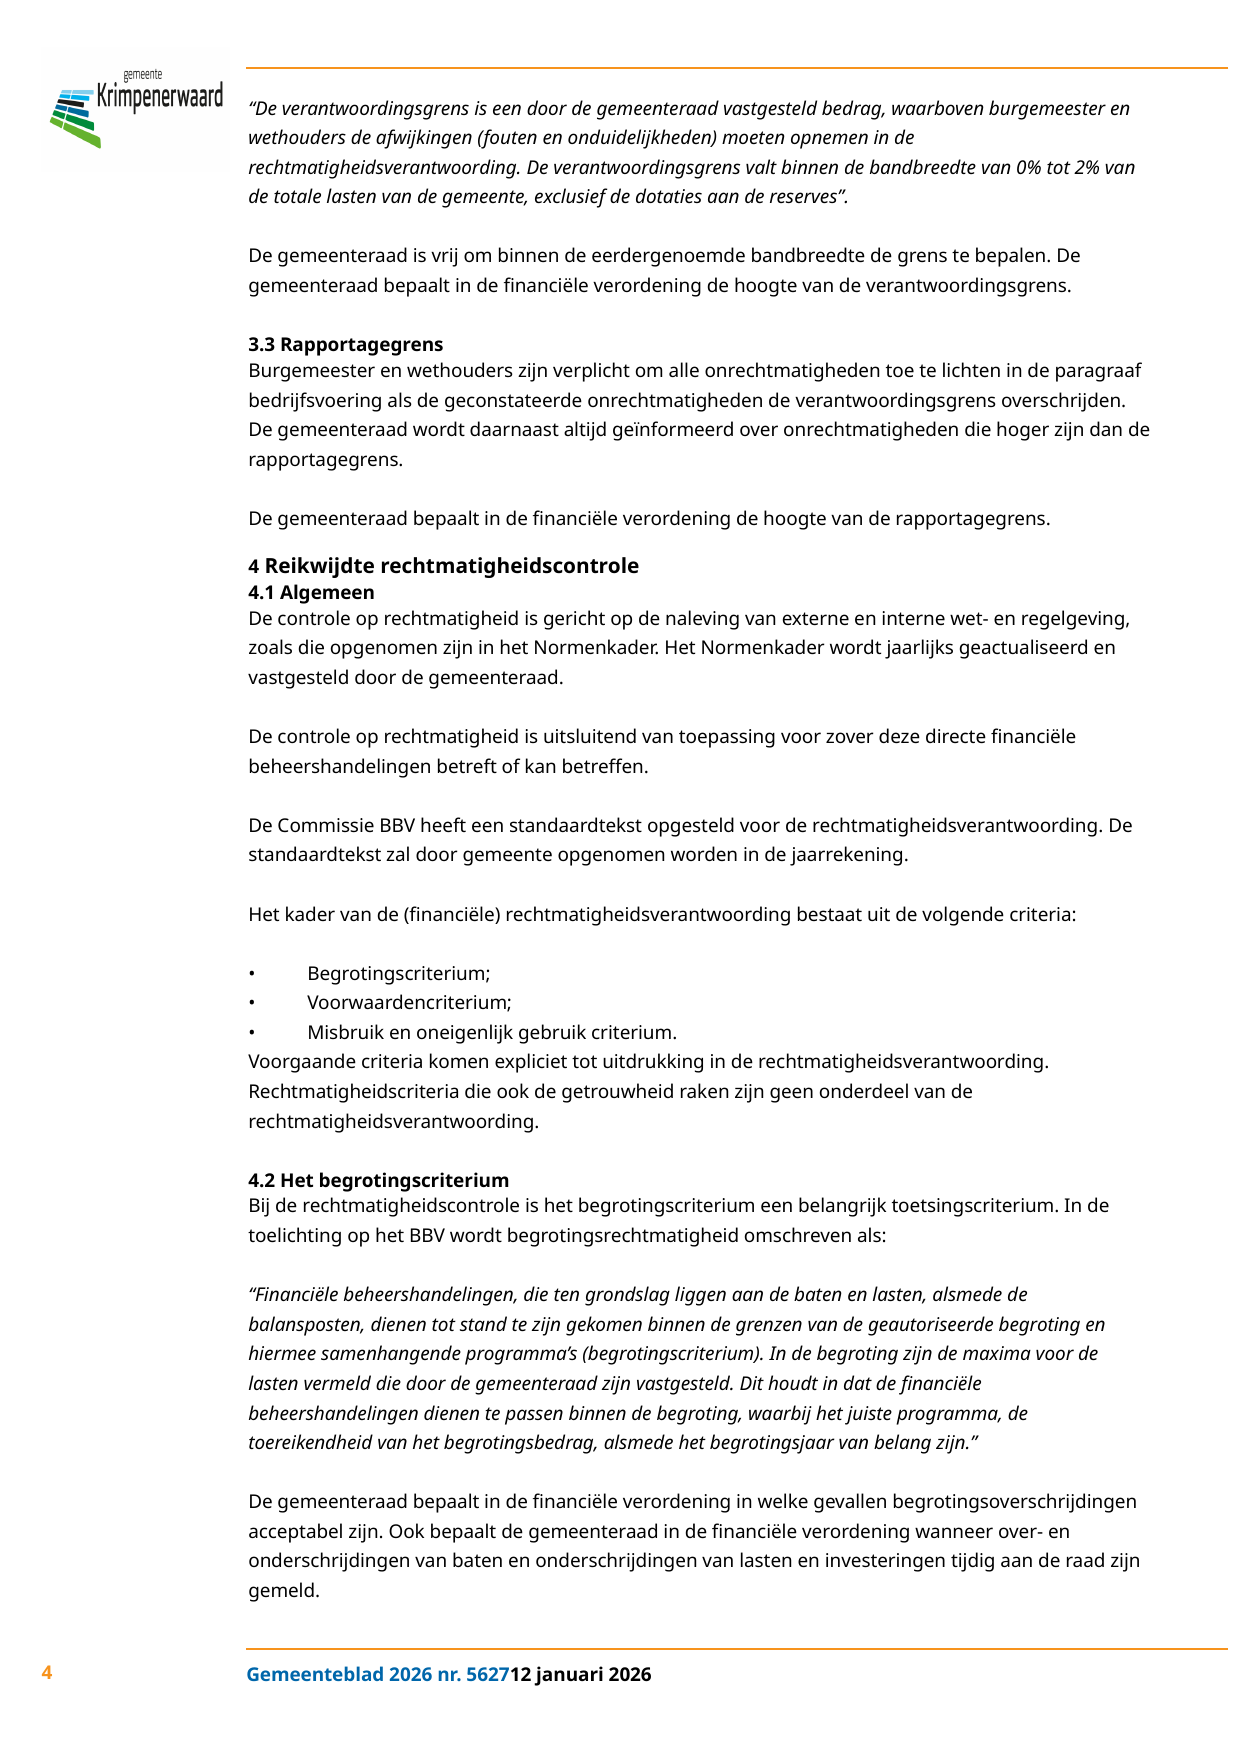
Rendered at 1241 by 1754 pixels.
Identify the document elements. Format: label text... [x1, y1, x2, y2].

text Burgemeester en wethouders zijn verplicht om alle onrechtmatigheden toe te lichten in de paragraaf bedrijfsvoering als de geconstateerde onrechtmatigheden de verantwoordingsgrens overschrijden. De gemeenteraad wordt daarnaast altijd geïnformeerd over onrechtmatigheden die hoger zijn dan de rapportagegrens. [248, 357, 1152, 472]
text Voorgaande criteria komen expliciet tot uitdrukking in de rechtmatigheidsverantwoording. Rechtmatigheidscriteria die ook de getrouwheid raken zijn geen onderdeel van de rechtmatigheidsverantwoording. [248, 1049, 1152, 1133]
text “De verantwoordingsgrens is een door de gemeenteraad vastgesteld bedrag, waarboven burgemeester en wethouders de afwijkingen (fouten en onduidelijkheden) moeten opnemen in de rechtmatigheidsverantwoording. De verantwoordingsgrens valt binnen de bandbreedte van 0% tot 2% van de totale lasten van de gemeente, exclusief de dotaties aan de reserves”. [248, 95, 1152, 209]
text 4 Reikwijdte rechtmatigheidscontrole [248, 551, 1152, 579]
text De gemeenteraad is vrij om binnen de eerdergenoemde bandbreedte de grens te bepalen. De gemeenteraad bepaalt in de financiële verordening de hoogte van de verantwoordingsgrens. [248, 243, 1152, 298]
text De gemeenteraad bepaalt in de financiële verordening in welke gevallen begrotingsoverschrijdingen acceptabel zijn. Ook bepaalt de gemeenteraad in de financiële verordening wanneer over- en onderschrijdingen van baten en onderschrijdingen van lasten en investeringen tijdig aan de raad zijn gemeld. [248, 1488, 1152, 1603]
text 4.1 Algemeen [248, 579, 1152, 605]
list Begrotingscriterium; [248, 960, 1152, 986]
text De controle op rechtmatigheid is uitsluitend van toepassing voor zover deze directe financiële beheershandelingen betreft of kan betreffen. [248, 723, 1152, 778]
picture [41, 47, 231, 172]
text De gemeenteraad bepaalt in de financiële verordening de hoogte van de rapportagegrens. [248, 505, 1152, 531]
list Misbruik en oneigenlijk gebruik criterium. [248, 1019, 1152, 1045]
list Voorwaardencriterium; [248, 989, 1152, 1015]
text Bij de rechtmatigheidscontrole is het begrotingscriterium een belangrijk toetsingscriterium. In de toelichting op het BBV wordt begrotingsrechtmatigheid omschreven als: [248, 1193, 1152, 1248]
text Het kader van de (financiële) rechtmatigheidsverantwoording bestaat uit de volgende criteria: [248, 901, 1152, 926]
text De Commissie BBV heeft een standaardtekst opgesteld voor de rechtmatigheidsverantwoording. De standaardtekst zal door gemeente opgenomen worden in de jaarrekening. [248, 812, 1152, 867]
text 4.2 Het begrotingscriterium [248, 1167, 1152, 1193]
text De controle op rechtmatigheid is gericht op de naleving van externe en interne wet- en regelgeving, zoals die opgenomen zijn in het Normenkader. Het Normenkader wordt jaarlijks geactualiseerd en vastgesteld door de gemeenteraad. [248, 605, 1152, 690]
text 3.3 Rapportagegrens [248, 331, 1152, 357]
text “Financiële beheershandelingen, die ten grondslag liggen aan de baten en lasten, alsmede de balansposten, dienen tot stand te zijn gekomen binnen de grenzen van de geautoriseerde begroting en hiermee samenhangende programma’s (begrotingscriterium). In de begroting zijn de maxima voor de lasten vermeld die door de gemeenteraad zijn vastgesteld. Dit houdt in dat de financiële beheershandelingen dienen te passen binnen de begroting, waarbij het juiste programma, de toereikendheid van het begrotingsbedrag, alsmede het begrotingsjaar van belang zijn.” [248, 1281, 1152, 1455]
